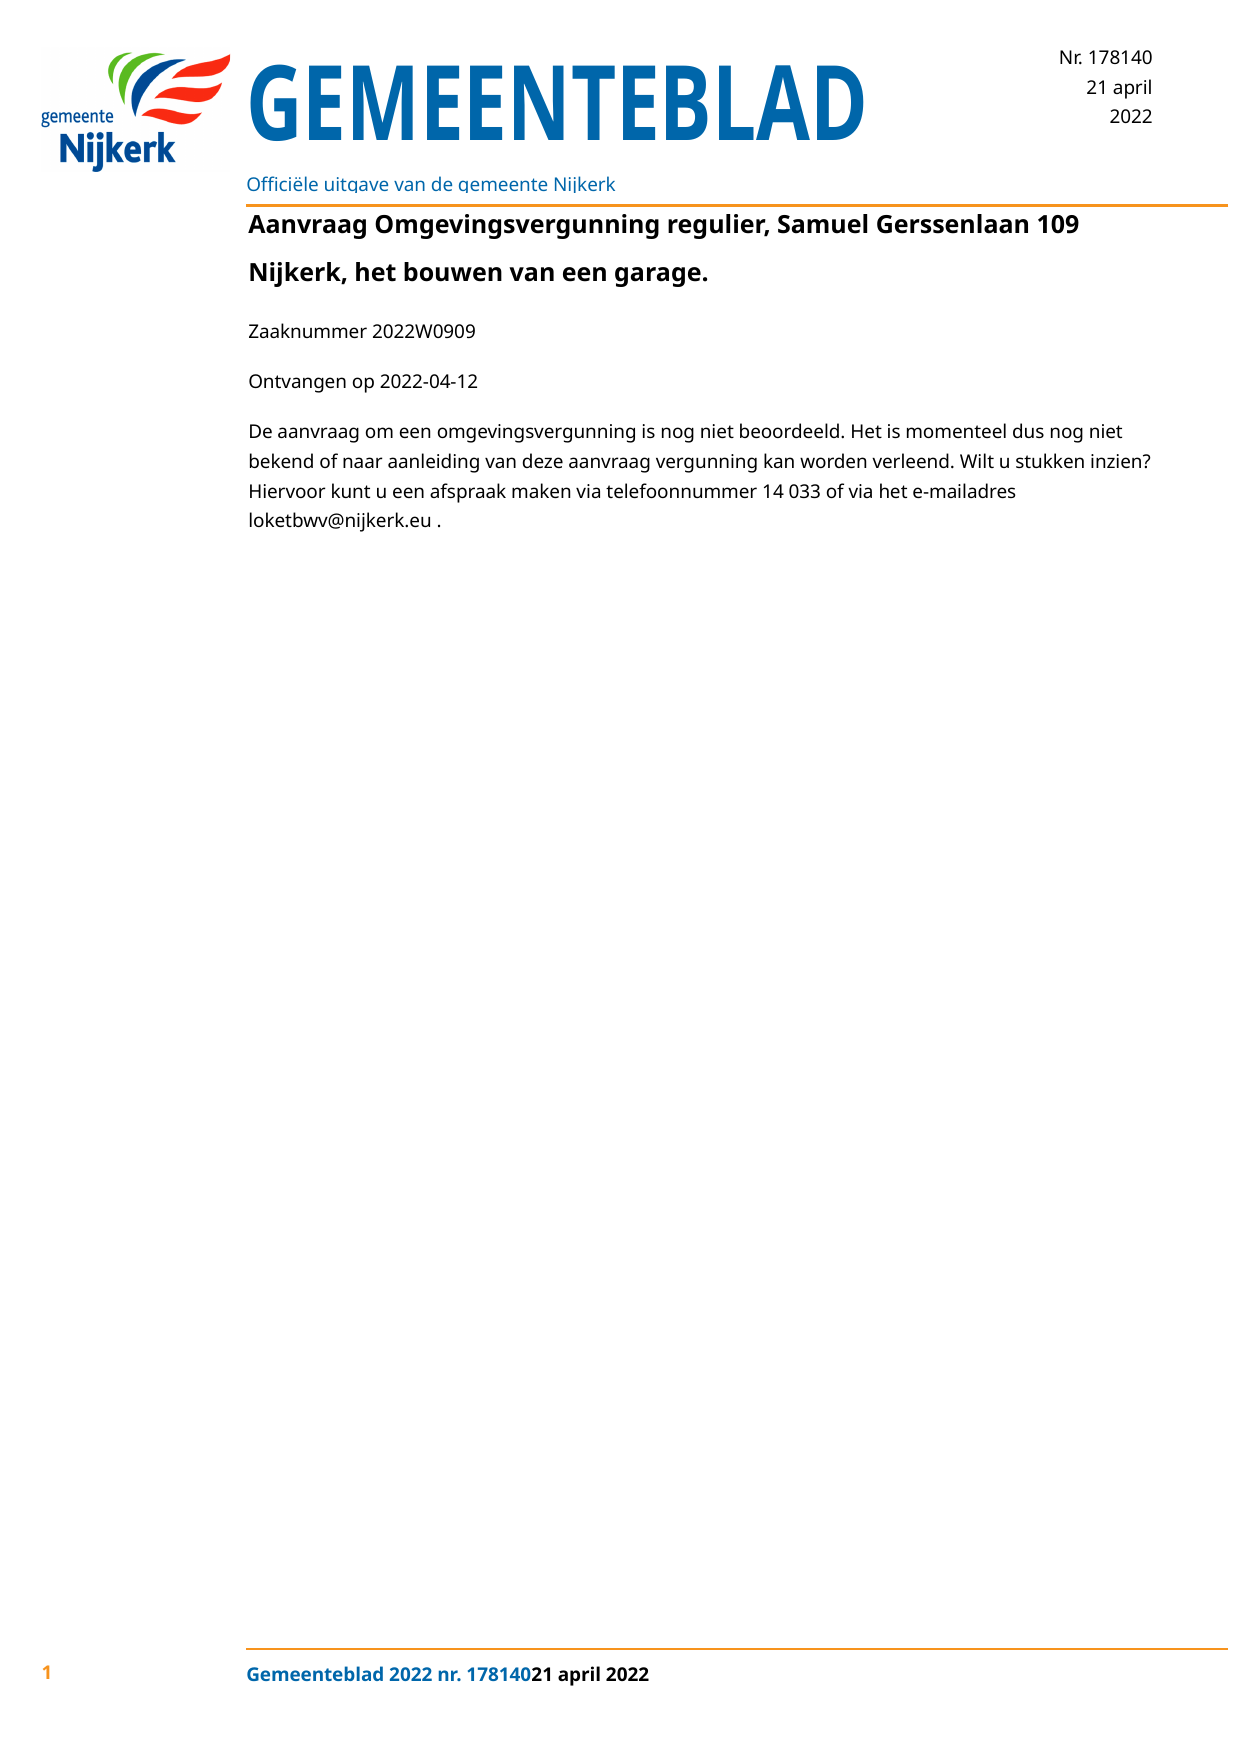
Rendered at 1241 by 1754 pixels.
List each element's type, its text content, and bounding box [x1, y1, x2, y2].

text Aanvraag Omgevingsvergunning regulier, Samuel Gerssenlaan 109 Nijkerk, het bouwen van een garage. [248, 207, 1152, 288]
text Ontvangen op 2022-04-12 [248, 368, 1152, 394]
text Zaaknummer 2022W0909 [248, 318, 1152, 344]
picture [41, 47, 231, 172]
text De aanvraag om een omgevingsvergunning is nog niet beoordeeld. Het is momenteel dus nog niet bekend of naar aanleiding van deze aanvraag vergunning kan worden verleend. Wilt u stukken inzien? Hiervoor kunt u een afspraak maken via telefoonnummer 14 033 of via het e-mailadres loketbwv@nijkerk.eu . [248, 419, 1152, 533]
